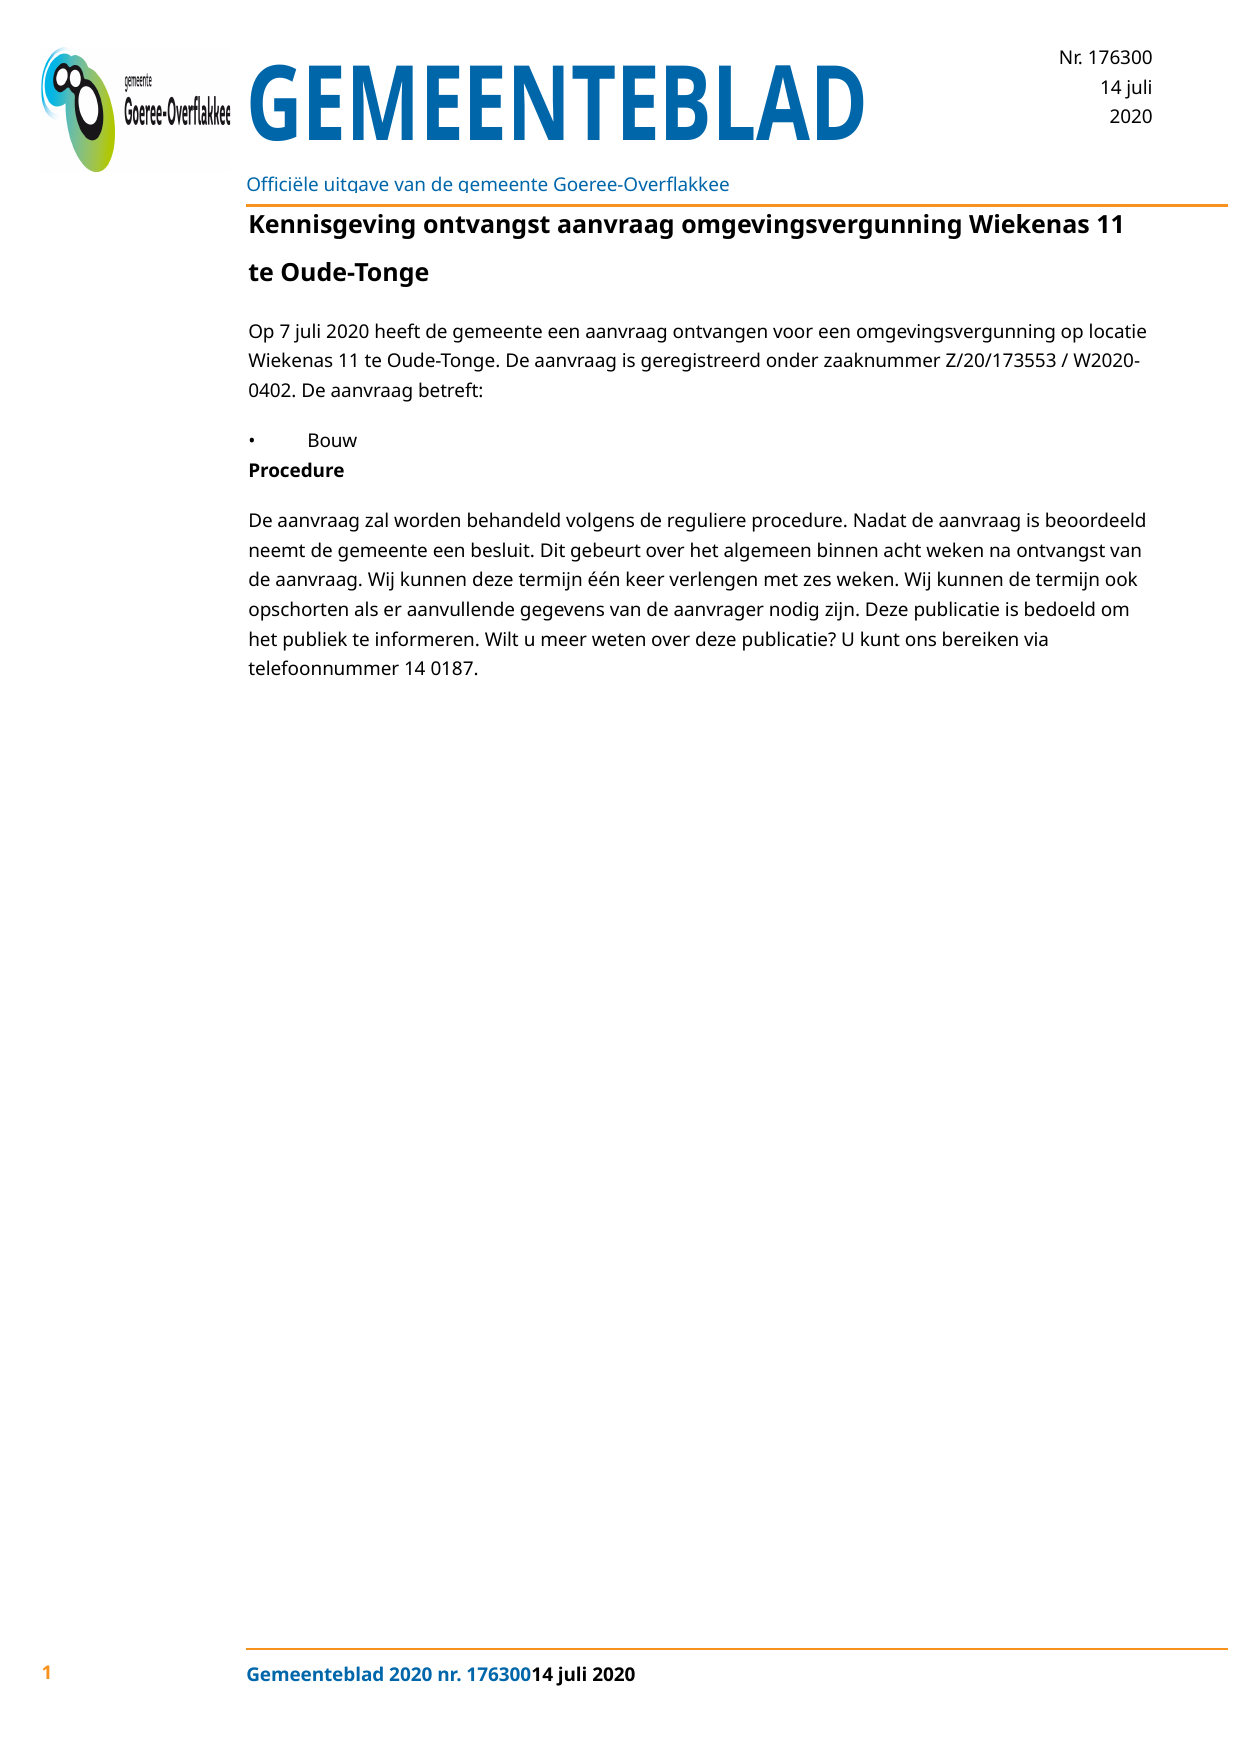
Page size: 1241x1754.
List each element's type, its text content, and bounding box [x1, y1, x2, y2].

picture [41, 47, 231, 172]
text Procedure [248, 457, 1152, 483]
list Bouw [248, 427, 1152, 453]
text De aanvraag zal worden behandeld volgens de reguliere procedure. Nadat de aanvraag is beoordeeld neemt de gemeente een besluit. Dit gebeurt over het algemeen binnen acht weken na ontvangst van de aanvraag. Wij kunnen deze termijn één keer verlengen met zes weken. Wij kunnen de termijn ook opschorten als er aanvullende gegevens van de aanvrager nodig zijn. Deze publicatie is bedoeld om het publiek te informeren. Wilt u meer weten over deze publicatie? U kunt ons bereiken via telefoonnummer 14 0187. [248, 507, 1152, 681]
text Op 7 juli 2020 heeft de gemeente een aanvraag ontvangen voor een omgevingsvergunning op locatie Wiekenas 11 te Oude-Tonge. De aanvraag is geregistreerd onder zaaknummer Z/20/173553 / W2020-0402. De aanvraag betreft: [248, 318, 1152, 403]
text Kennisgeving ontvangst aanvraag omgevingsvergunning Wiekenas 11 te Oude-Tonge [248, 207, 1152, 288]
